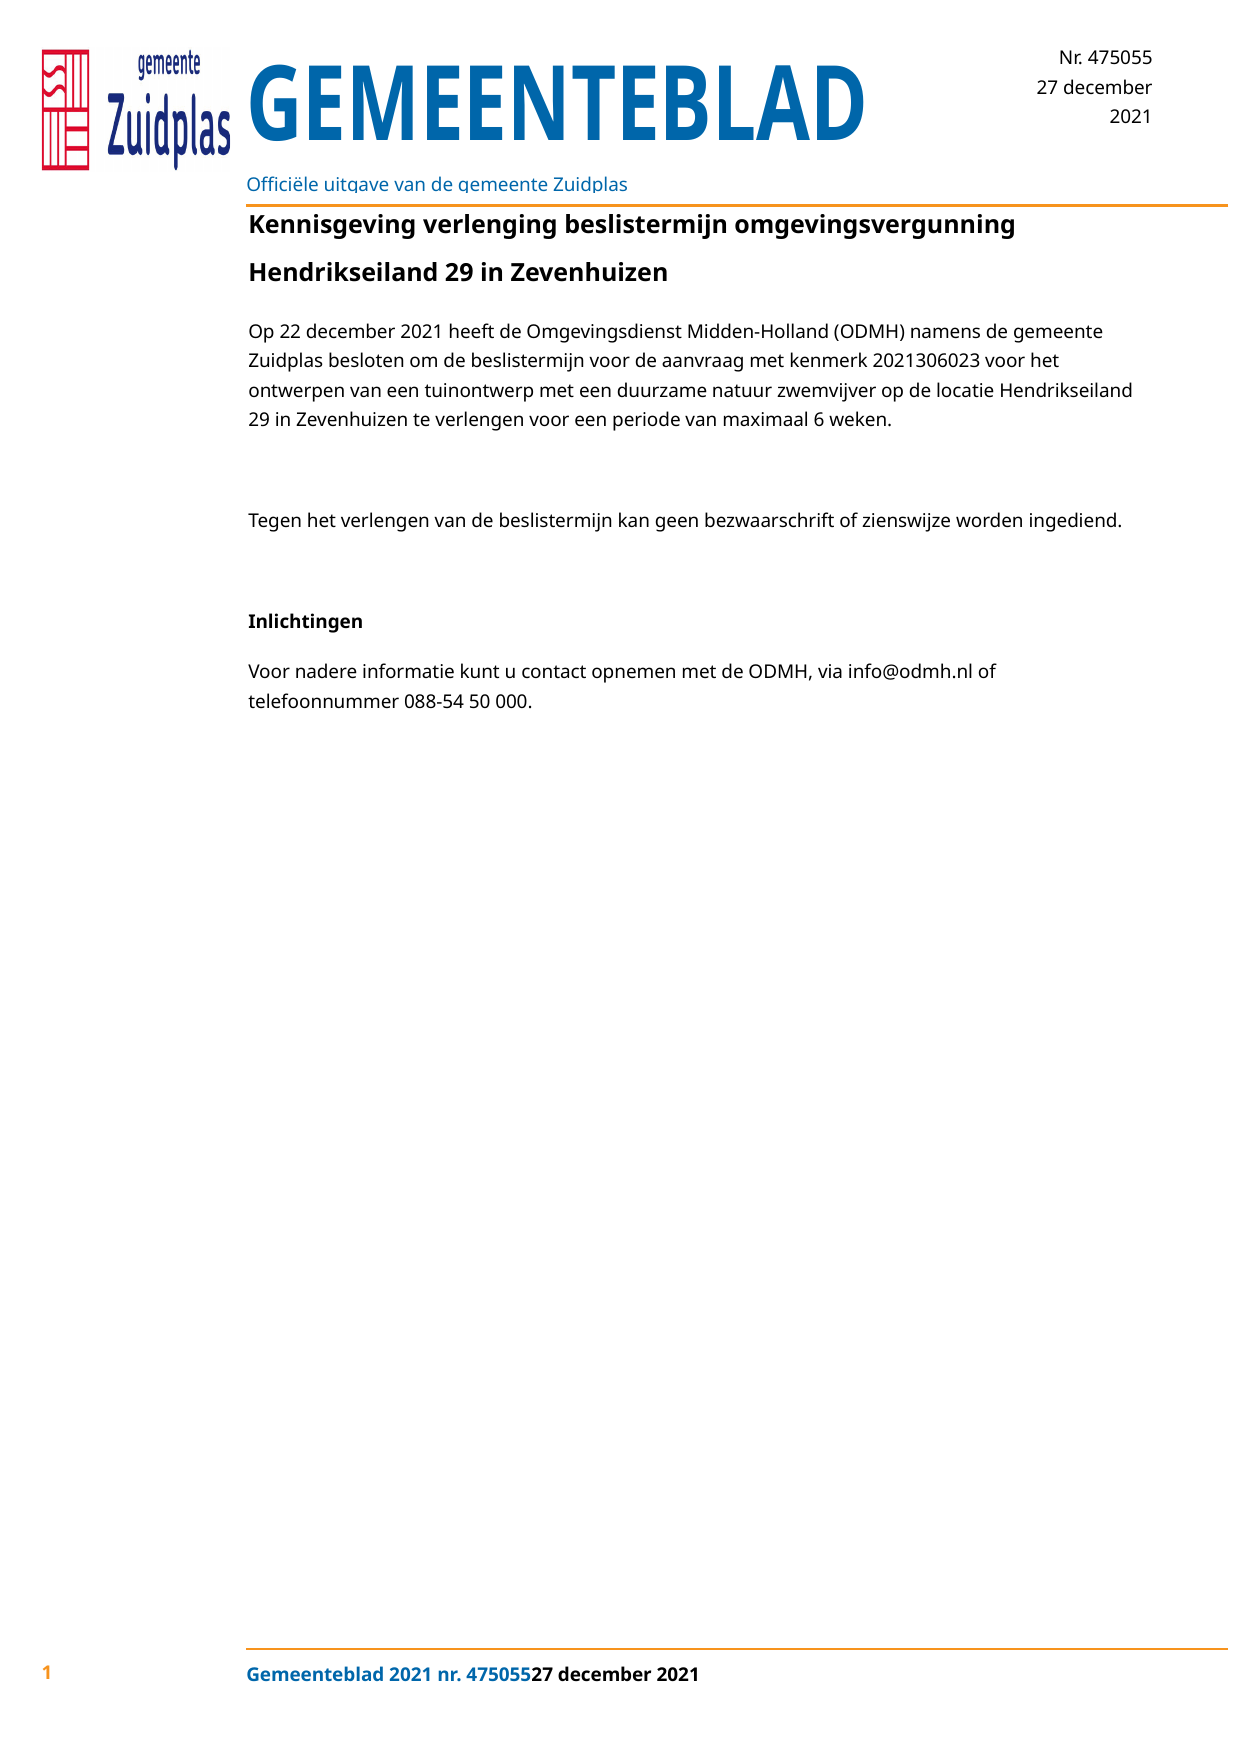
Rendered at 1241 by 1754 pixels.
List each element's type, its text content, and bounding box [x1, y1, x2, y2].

text Op 22 december 2021 heeft de Omgevingsdienst Midden-Holland (ODMH) namens de gemeente Zuidplas besloten om de beslistermijn voor de aanvraag met kenmerk 2021306023 voor het ontwerpen van een tuinontwerp met een duurzame natuur zwemvijver op de locatie Hendrikseiland 29 in Zevenhuizen te verlengen voor een periode van maximaal 6 weken. [248, 318, 1152, 432]
text Kennisgeving verlenging beslistermijn omgevingsvergunning Hendrikseiland 29 in Zevenhuizen [248, 207, 1152, 288]
text Voor nadere informatie kunt u contact opnemen met de ODMH, via info@odmh.nl of telefoonnummer 088-54 50 000. [248, 659, 1152, 714]
picture [41, 47, 231, 172]
text Tegen het verlengen van de beslistermijn kan geen bezwaarschrift of zienswijze worden ingediend. [248, 507, 1152, 533]
text Inlichtingen [248, 608, 1152, 634]
